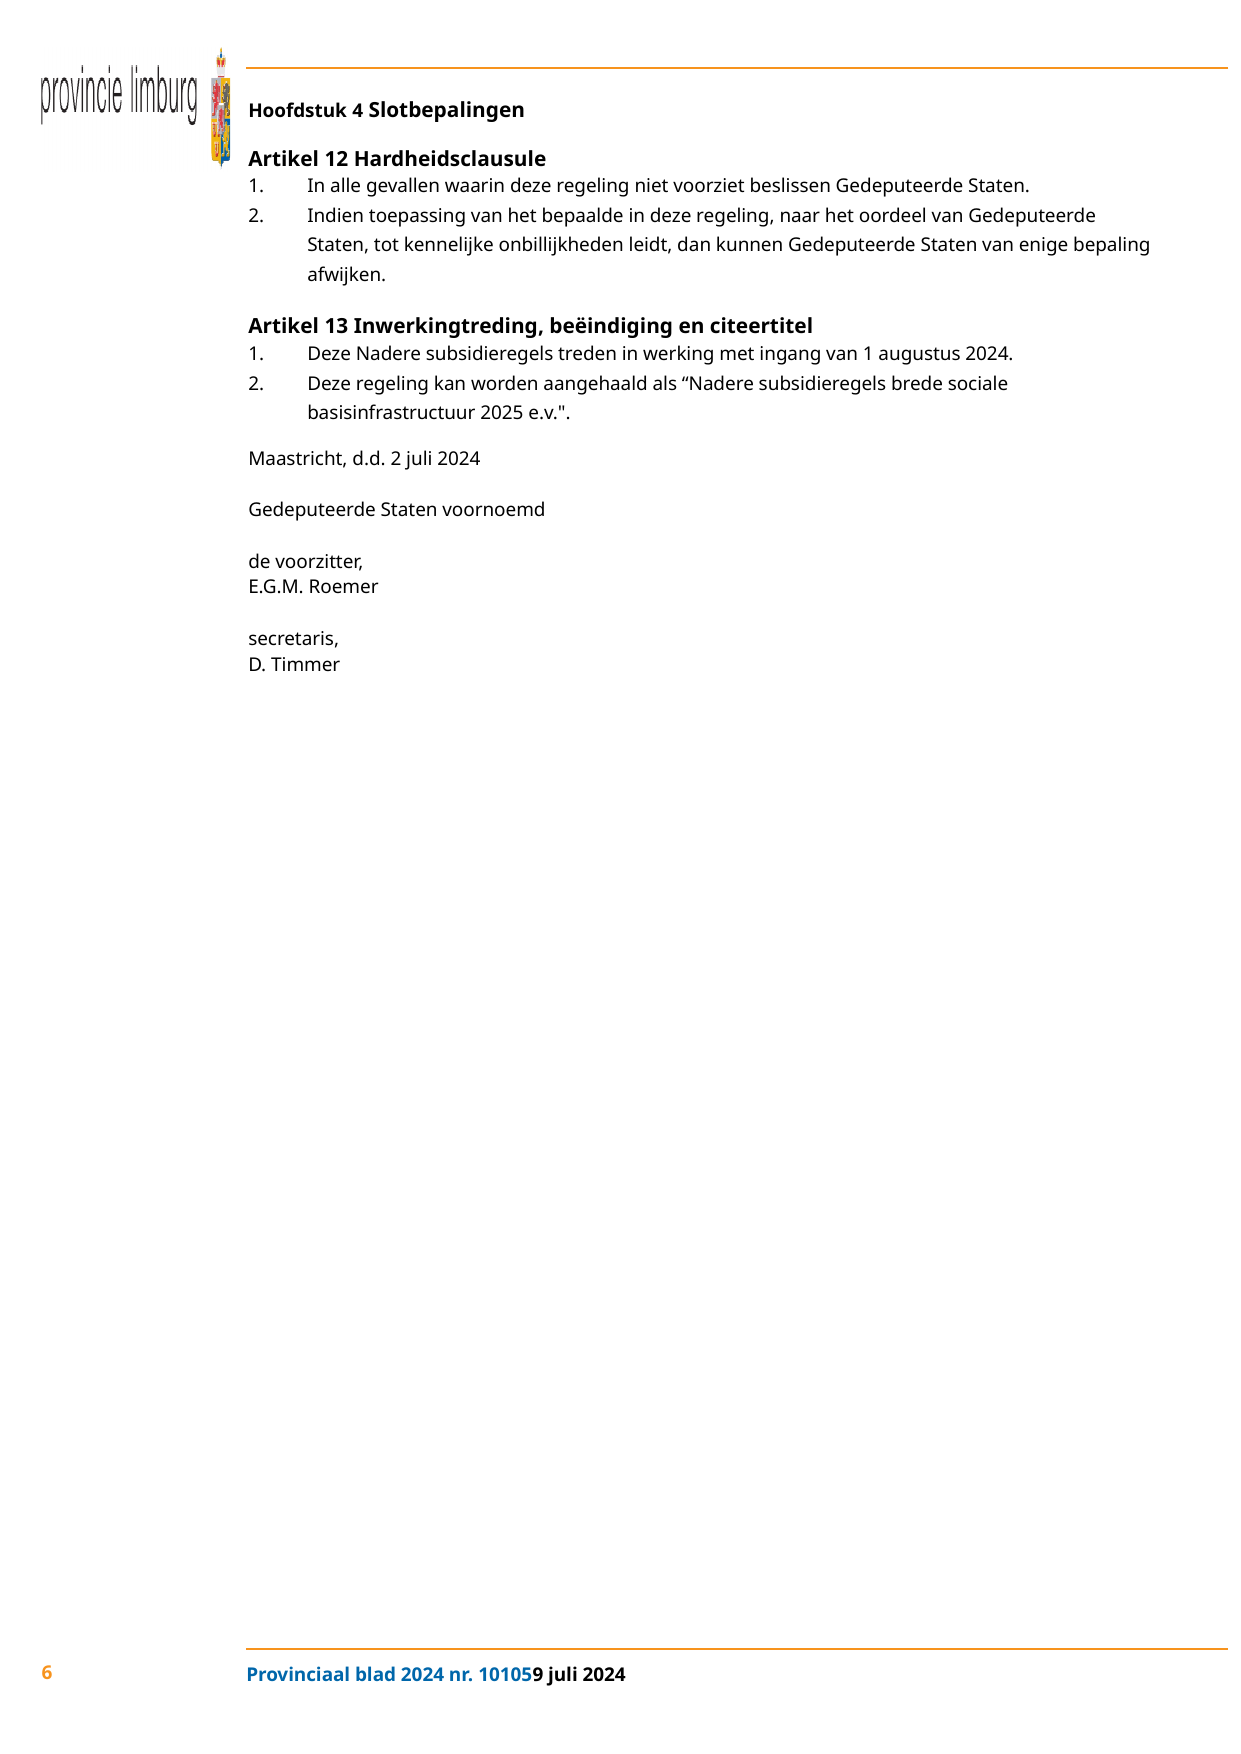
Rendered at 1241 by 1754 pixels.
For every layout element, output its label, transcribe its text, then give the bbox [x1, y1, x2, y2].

list Indien toepassing van het bepaalde in deze regeling, naar het oordeel van Gedeputeerde Staten, tot kennelijke onbillijkheden leidt, dan kunnen Gedeputeerde Staten van enige bepaling afwijken. [248, 202, 1152, 287]
list In alle gevallen waarin deze regeling niet voorziet beslissen Gedeputeerde Staten. [248, 172, 1152, 198]
text Artikel 13 Inwerkingtreding, beëindiging en citeertitel [248, 312, 1152, 340]
text Maastricht, d.d. 2 juli 2024 [248, 445, 1152, 471]
text de voorzitter, [248, 548, 1152, 573]
list Deze Nadere subsidieregels treden in werking met ingang van 1 augustus 2024. [248, 340, 1152, 366]
text E.G.M. Roemer [248, 573, 1152, 599]
picture [41, 47, 231, 172]
text Artikel 12 Hardheidsclausule [248, 144, 1152, 172]
list Deze regeling kan worden aangehaald als “Nadere subsidieregels brede sociale basisinfrastructuur 2025 e.v.". [248, 370, 1152, 425]
text Hoofdstuk 4 Slotbepalingen [248, 95, 1152, 123]
text D. Timmer [248, 651, 1152, 676]
text Gedeputeerde Staten voornoemd [248, 496, 1152, 522]
text secretaris, [248, 625, 1152, 651]
